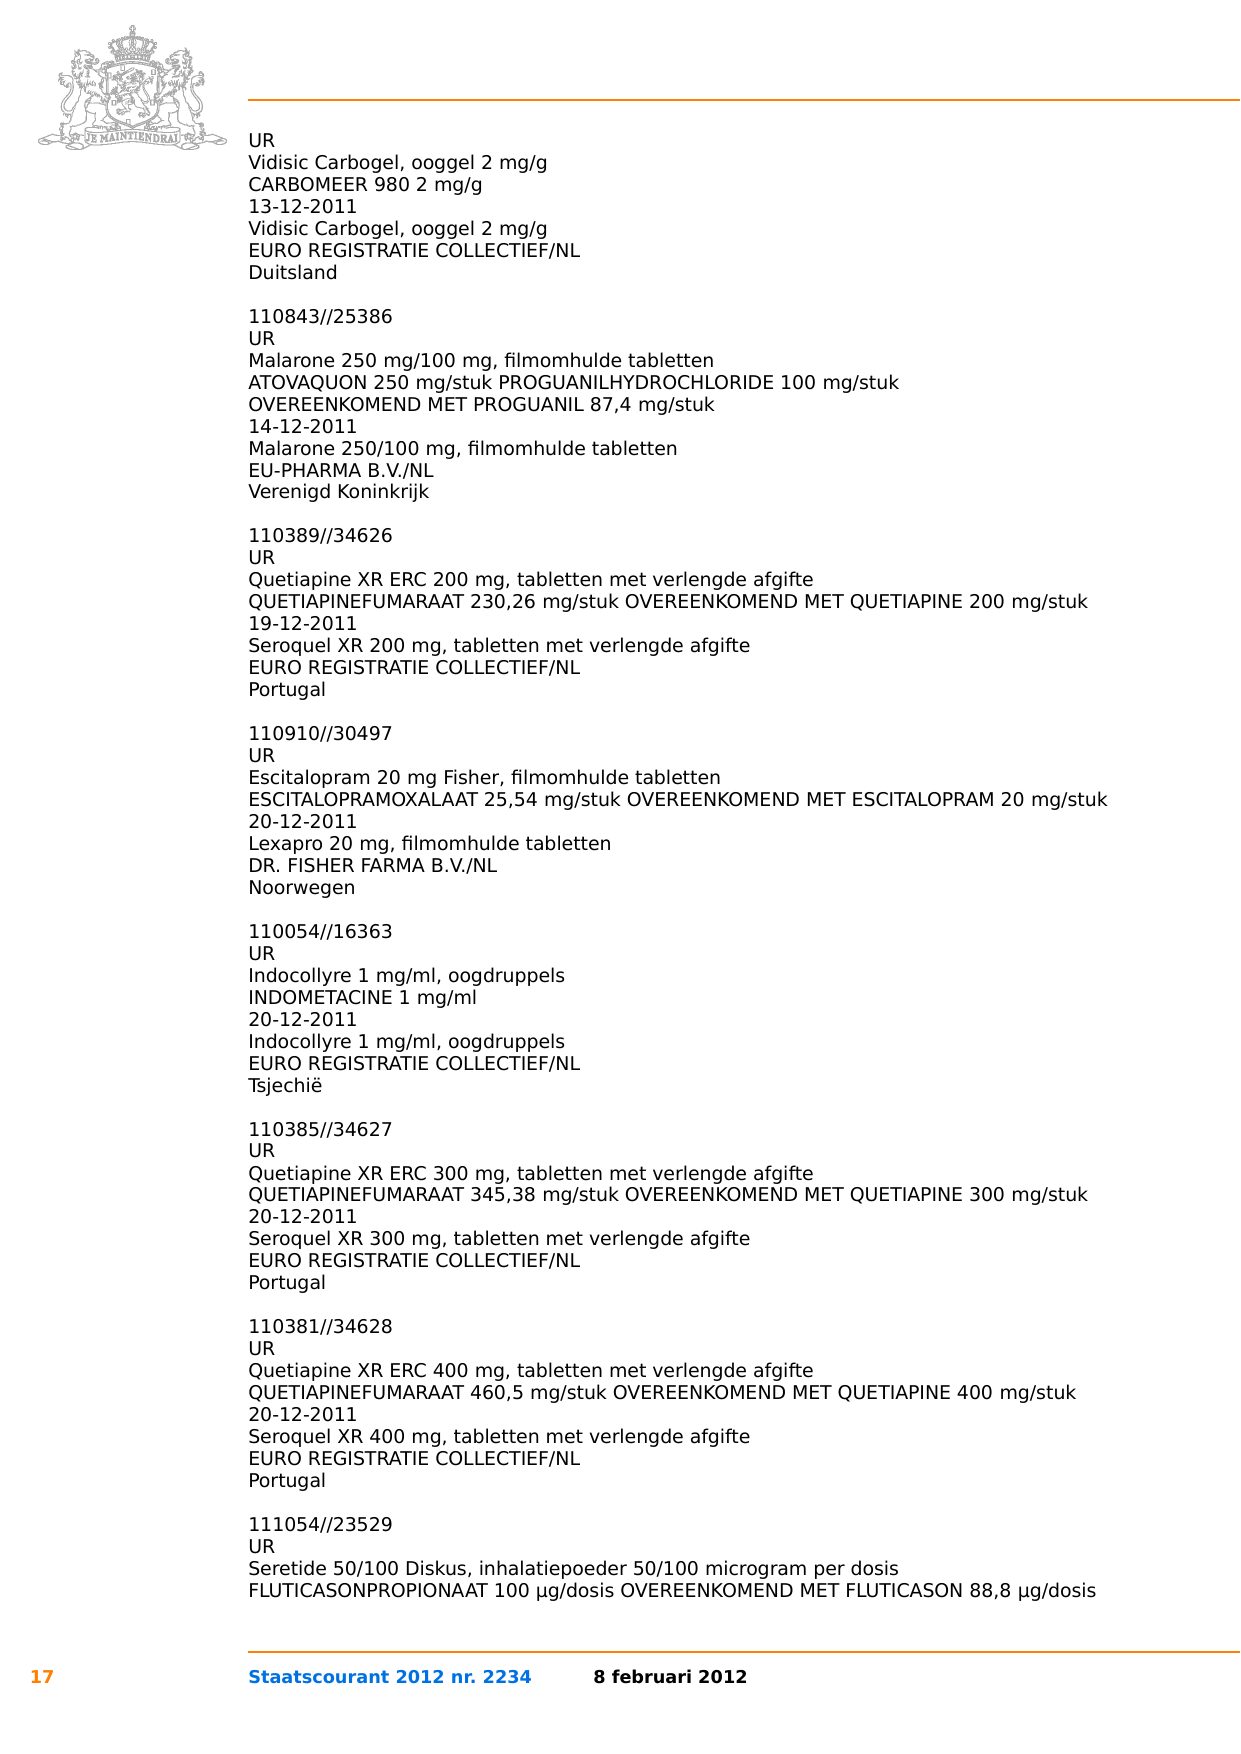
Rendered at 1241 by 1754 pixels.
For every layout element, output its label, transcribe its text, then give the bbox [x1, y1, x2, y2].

text 110054//16363 [248, 921, 1163, 943]
text QUETIAPINEFUMARAAT 345,38 mg/stuk OVEREENKOMEND MET QUETIAPINE 300 mg/stuk [248, 1184, 1163, 1206]
text CARBOMEER 980 2 mg/g [248, 174, 1163, 196]
text EURO REGISTRATIE COLLECTIEF/NL [248, 240, 1163, 262]
text UR [248, 1140, 1163, 1162]
text 111054//23529 [248, 1514, 1163, 1536]
text Indocollyre 1 mg/ml, oogdruppels [248, 965, 1163, 987]
text Vidisic Carbogel, ooggel 2 mg/g [248, 218, 1163, 240]
text Lexapro 20 mg, filmomhulde tabletten [248, 833, 1163, 855]
text EURO REGISTRATIE COLLECTIEF/NL [248, 1448, 1163, 1470]
text Tsjechië [248, 1074, 1163, 1097]
text 14-12-2011 [248, 416, 1163, 437]
text Seretide 50/100 Diskus, inhalatiepoeder 50/100 microgram per dosis [248, 1558, 1163, 1580]
text QUETIAPINEFUMARAAT 230,26 mg/stuk OVEREENKOMEND MET QUETIAPINE 200 mg/stuk [248, 591, 1163, 613]
text Noorwegen [248, 877, 1163, 899]
text 110385//34627 [248, 1118, 1163, 1140]
text 20-12-2011 [248, 1206, 1163, 1228]
text Vidisic Carbogel, ooggel 2 mg/g [248, 152, 1163, 174]
text Escitalopram 20 mg Fisher, filmomhulde tabletten [248, 767, 1163, 789]
text Seroquel XR 200 mg, tabletten met verlengde afgifte [248, 635, 1163, 657]
text EURO REGISTRATIE COLLECTIEF/NL [248, 1053, 1163, 1074]
text UR [248, 745, 1163, 767]
text 110910//30497 [248, 723, 1163, 745]
text Duitsland [248, 262, 1163, 284]
text OVEREENKOMEND MET PROGUANIL 87,4 mg/stuk [248, 393, 1163, 416]
text 13-12-2011 [248, 196, 1163, 218]
text 110389//34626 [248, 525, 1163, 547]
text Malarone 250 mg/100 mg, filmomhulde tabletten [248, 349, 1163, 372]
text Portugal [248, 679, 1163, 701]
text EURO REGISTRATIE COLLECTIEF/NL [248, 657, 1163, 679]
text Quetiapine XR ERC 300 mg, tabletten met verlengde afgifte [248, 1162, 1163, 1184]
text UR [248, 547, 1163, 569]
text EURO REGISTRATIE COLLECTIEF/NL [248, 1250, 1163, 1272]
text QUETIAPINEFUMARAAT 460,5 mg/stuk OVEREENKOMEND MET QUETIAPINE 400 mg/stuk [248, 1382, 1163, 1404]
text DR. FISHER FARMA B.V./NL [248, 855, 1163, 877]
text Quetiapine XR ERC 200 mg, tabletten met verlengde afgifte [248, 569, 1163, 591]
text 19-12-2011 [248, 613, 1163, 635]
text Seroquel XR 300 mg, tabletten met verlengde afgifte [248, 1228, 1163, 1250]
text Verenigd Koninkrijk [248, 481, 1163, 503]
text 110381//34628 [248, 1316, 1163, 1338]
text UR [248, 130, 1163, 152]
text Seroquel XR 400 mg, tabletten met verlengde afgifte [248, 1426, 1163, 1448]
text 110843//25386 [248, 306, 1163, 328]
text Indocollyre 1 mg/ml, oogdruppels [248, 1031, 1163, 1053]
text ESCITALOPRAMOXALAAT 25,54 mg/stuk OVEREENKOMEND MET ESCITALOPRAM 20 mg/stuk [248, 789, 1163, 811]
picture [38, 25, 227, 150]
text Malarone 250/100 mg, filmomhulde tabletten [248, 437, 1163, 459]
text Portugal [248, 1470, 1163, 1492]
text INDOMETACINE 1 mg/ml [248, 987, 1163, 1009]
text 20-12-2011 [248, 811, 1163, 833]
text EU-PHARMA B.V./NL [248, 459, 1163, 481]
text ATOVAQUON 250 mg/stuk PROGUANILHYDROCHLORIDE 100 mg/stuk [248, 372, 1163, 393]
text Portugal [248, 1272, 1163, 1294]
text 20-12-2011 [248, 1009, 1163, 1031]
text UR [248, 943, 1163, 965]
text UR [248, 1338, 1163, 1360]
text 20-12-2011 [248, 1404, 1163, 1426]
text FLUTICASONPROPIONAAT 100 µg/dosis OVEREENKOMEND MET FLUTICASON 88,8 µg/dosis [248, 1580, 1163, 1602]
text UR [248, 328, 1163, 349]
text UR [248, 1536, 1163, 1558]
text Quetiapine XR ERC 400 mg, tabletten met verlengde afgifte [248, 1360, 1163, 1382]
